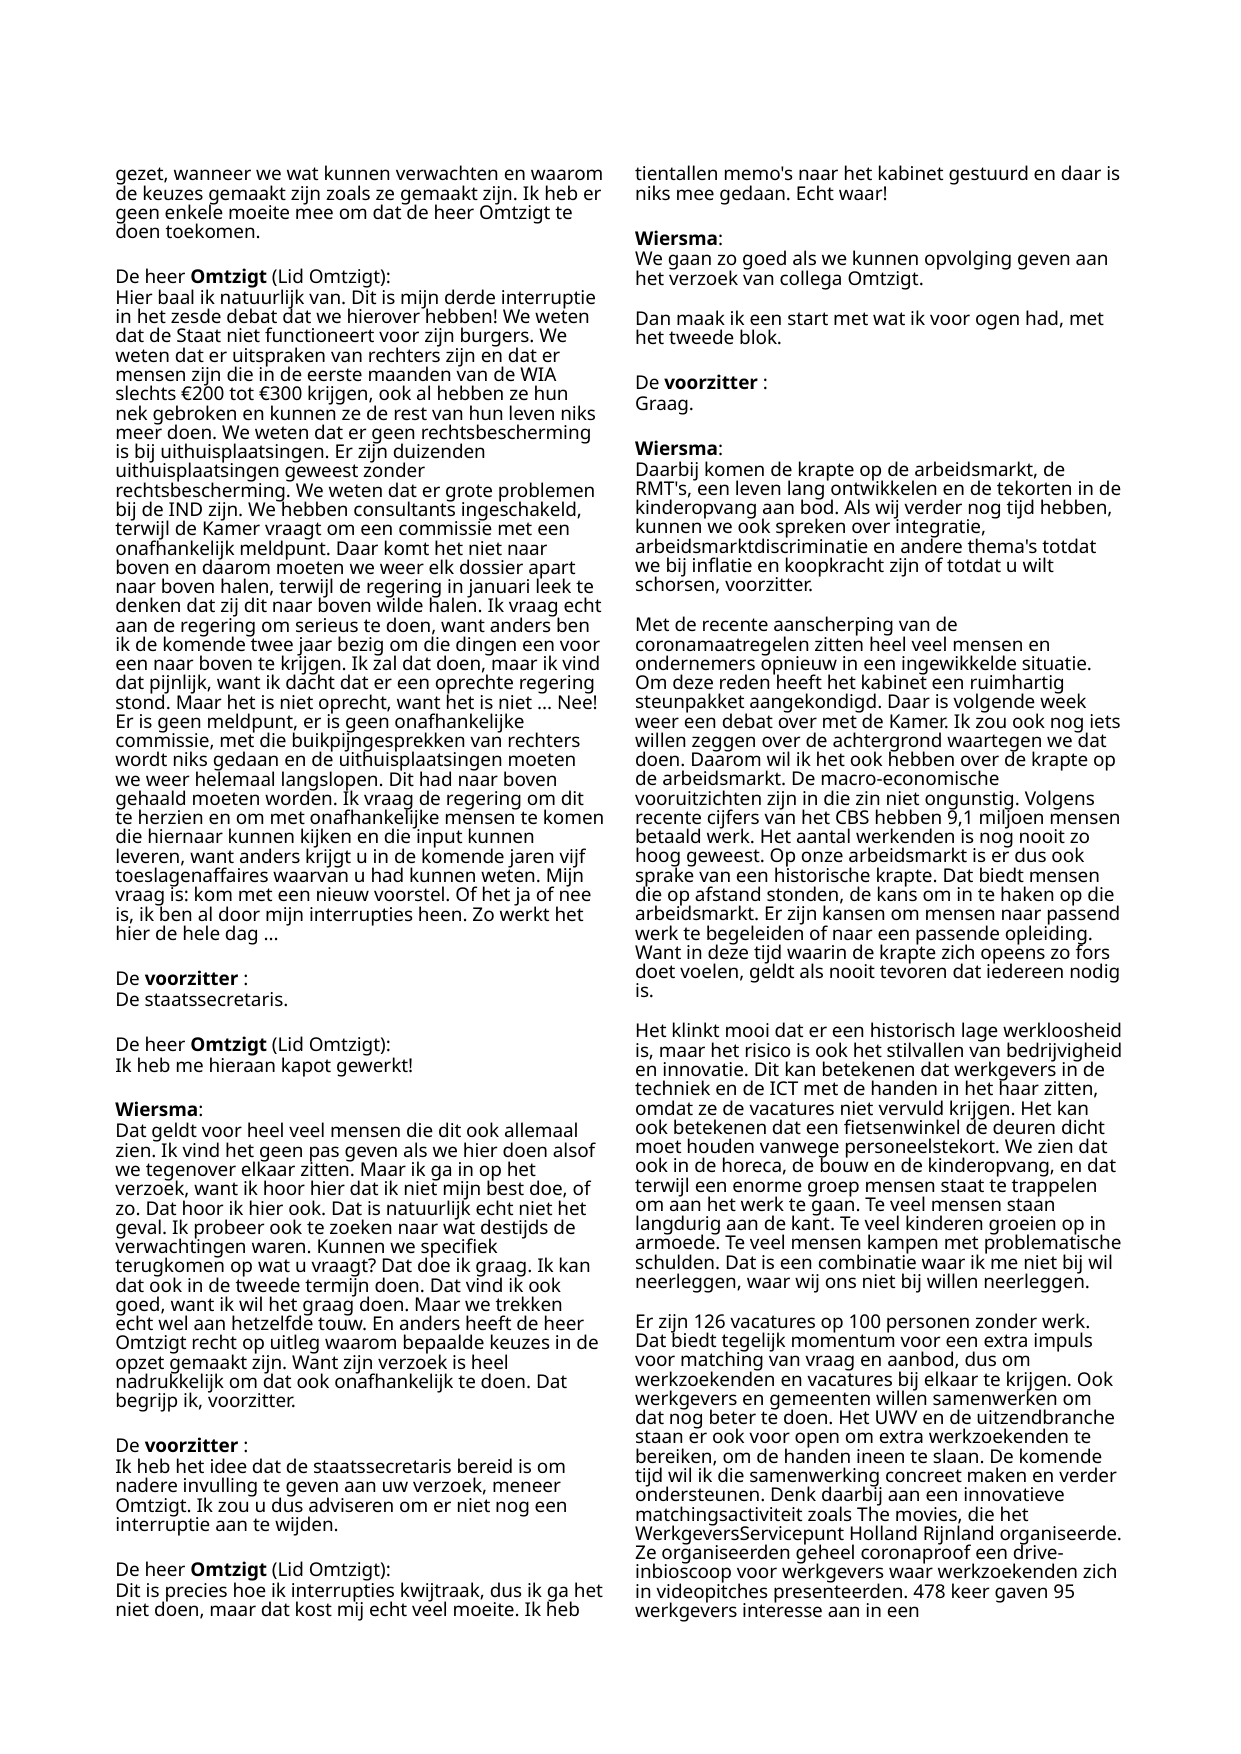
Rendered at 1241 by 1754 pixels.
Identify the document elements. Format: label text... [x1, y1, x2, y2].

text Dit is precies hoe ik interrupties kwijtraak, dus ik ga het niet doen, maar dat kost mij echt veel moeite. Ik heb [115, 1582, 605, 1620]
text Er zijn 126 vacatures op 100 personen zonder werk. Dat biedt tegelijk momentum voor een extra impuls voor matching van vraag en aanbod, dus om werkzoekenden en vacatures bij elkaar te krijgen. Ook werkgevers en gemeenten willen samenwerken om dat nog beter te doen. Het UWV en de uitzendbranche staan er ook voor open om extra werkzoekenden te bereiken, om de handen ineen te slaan. De komende tijd wil ik die samenwerking concreet maken en verder ondersteunen. Denk daarbij aan een innovatieve matchingsactiviteit zoals The movies, die het WerkgeversServicepunt Holland Rijnland organiseerde. Ze organiseerden geheel coronaproof een drive-inbioscoop voor werkgevers waar werkzoekenden zich in videopitches presenteerden. 478 keer gaven 95 werkgevers interesse aan in een [635, 1313, 1125, 1621]
text De heer Omtzigt (Lid Omtzigt): [115, 263, 605, 289]
text Wiersma: [635, 225, 1125, 250]
text We gaan zo goed als we kunnen opvolging geven aan het verzoek van collega Omtzigt. [635, 250, 1125, 289]
text De voorzitter : [635, 369, 1125, 395]
text gezet, wanneer we wat kunnen verwachten en waarom de keuzes gemaakt zijn zoals ze gemaakt zijn. Ik heb er geen enkele moeite mee om dat de heer Omtzigt te doen toekomen. [115, 165, 605, 242]
text Met de recente aanscherping van de coronamaatregelen zitten heel veel mensen en ondernemers opnieuw in een ingewikkelde situatie. Om deze reden heeft het kabinet een ruimhartig steunpakket aangekondigd. Daar is volgende week weer een debat over met de Kamer. Ik zou ook nog iets willen zeggen over de achtergrond waartegen we dat doen. Daarom wil ik het ook hebben over de krapte op de arbeidsmarkt. De macro-economische vooruitzichten zijn in die zin niet ongunstig. Volgens recente cijfers van het CBS hebben 9,1 miljoen mensen betaald werk. Het aantal werkenden is nog nooit zo hoog geweest. Op onze arbeidsmarkt is er dus ook sprake van een historische krapte. Dat biedt mensen die op afstand stonden, de kans om in te haken op die arbeidsmarkt. Er zijn kansen om mensen naar passend werk te begeleiden of naar een passende opleiding. Want in deze tijd waarin de krapte zich opeens zo fors doet voelen, geldt als nooit tevoren dat iedereen nodig is. [635, 616, 1125, 1002]
text Ik heb het idee dat de staatssecretaris bereid is om nadere invulling te geven aan uw verzoek, meneer Omtzigt. Ik zou u dus adviseren om er niet nog een interruptie aan te wijden. [115, 1458, 605, 1535]
text Ik heb me hieraan kapot gewerkt! [115, 1057, 605, 1076]
text Wiersma: [115, 1097, 605, 1122]
text De heer Omtzigt (Lid Omtzigt): [115, 1556, 605, 1582]
text Het klinkt mooi dat er een historisch lage werkloosheid is, maar het risico is ook het stilvallen van bedrijvigheid en innovatie. Dit kan betekenen dat werkgevers in de techniek en de ICT met de handen in het haar zitten, omdat ze de vacatures niet vervuld krijgen. Het kan ook betekenen dat een fietsenwinkel de deuren dicht moet houden vanwege personeelstekort. We zien dat ook in de horeca, de bouw en de kinderopvang, en dat terwijl een enorme groep mensen staat te trappelen om aan het werk te gaan. Te veel mensen staan langdurig aan de kant. Te veel kinderen groeien op in armoede. Te veel mensen kampen met problematische schulden. Dat is een combinatie waar ik me niet bij wil neerleggen, waar wij ons niet bij willen neerleggen. [635, 1022, 1125, 1292]
text Daarbij komen de krapte op de arbeidsmarkt, de RMT's, een leven lang ontwikkelen en de tekorten in de kinderopvang aan bod. Als wij verder nog tijd hebben, kunnen we ook spreken over integratie, arbeidsmarktdiscriminatie en andere thema's totdat we bij inflatie en koopkracht zijn of totdat u wilt schorsen, voorzitter. [635, 461, 1125, 596]
text Dan maak ik een start met wat ik voor ogen had, met het tweede blok. [635, 310, 1125, 348]
text De voorzitter : [115, 965, 605, 991]
text Graag. [635, 395, 1125, 414]
text De staatssecretaris. [115, 991, 605, 1010]
text Hier baal ik natuurlijk van. Dit is mijn derde interruptie in het zesde debat dat we hierover hebben! We weten dat de Staat niet functioneert voor zijn burgers. We weten dat er uitspraken van rechters zijn en dat er mensen zijn die in de eerste maanden van de WIA slechts €200 tot €300 krijgen, ook al hebben ze hun nek gebroken en kunnen ze de rest van hun leven niks meer doen. We weten dat er geen rechtsbescherming is bij uithuisplaatsingen. Er zijn duizenden uithuisplaatsingen geweest zonder rechtsbescherming. We weten dat er grote problemen bij de IND zijn. We hebben consultants ingeschakeld, terwijl de Kamer vraagt om een commissie met een onafhankelijk meldpunt. Daar komt het niet naar boven en daarom moeten we weer elk dossier apart naar boven halen, terwijl de regering in januari leek te denken dat zij dit naar boven wilde halen. Ik vraag echt aan de regering om serieus te doen, want anders ben ik de komende twee jaar bezig om die dingen een voor een naar boven te krijgen. Ik zal dat doen, maar ik vind dat pijnlijk, want ik dacht dat er een oprechte regering stond. Maar het is niet oprecht, want het is niet ... Nee! Er is geen meldpunt, er is geen onafhankelijke commissie, met die buikpijngesprekken van rechters wordt niks gedaan en de uithuisplaatsingen moeten we weer helemaal langslopen. Dit had naar boven gehaald moeten worden. Ik vraag de regering om dit te herzien en om met onafhankelijke mensen te komen die hiernaar kunnen kijken en die input kunnen leveren, want anders krijgt u in de komende jaren vijf toeslagenaffaires waarvan u had kunnen weten. Mijn vraag is: kom met een nieuw voorstel. Of het ja of nee is, ik ben al door mijn interrupties heen. Zo werkt het hier de hele dag ... [115, 289, 605, 944]
text Wiersma: [635, 435, 1125, 461]
text Dat geldt voor heel veel mensen die dit ook allemaal zien. Ik vind het geen pas geven als we hier doen alsof we tegenover elkaar zitten. Maar ik ga in op het verzoek, want ik hoor hier dat ik niet mijn best doe, of zo. Dat hoor ik hier ook. Dat is natuurlijk echt niet het geval. Ik probeer ook te zoeken naar wat destijds de verwachtingen waren. Kunnen we specifiek terugkomen op wat u vraagt? Dat doe ik graag. Ik kan dat ook in de tweede termijn doen. Dat vind ik ook goed, want ik wil het graag doen. Maar we trekken echt wel aan hetzelfde touw. En anders heeft de heer Omtzigt recht op uitleg waarom bepaalde keuzes in de opzet gemaakt zijn. Want zijn verzoek is heel nadrukkelijk om dat ook onafhankelijk te doen. Dat begrijp ik, voorzitter. [115, 1122, 605, 1411]
text tientallen memo's naar het kabinet gestuurd en daar is niks mee gedaan. Echt waar! [635, 165, 1125, 204]
text De voorzitter : [115, 1432, 605, 1458]
text De heer Omtzigt (Lid Omtzigt): [115, 1031, 605, 1057]
